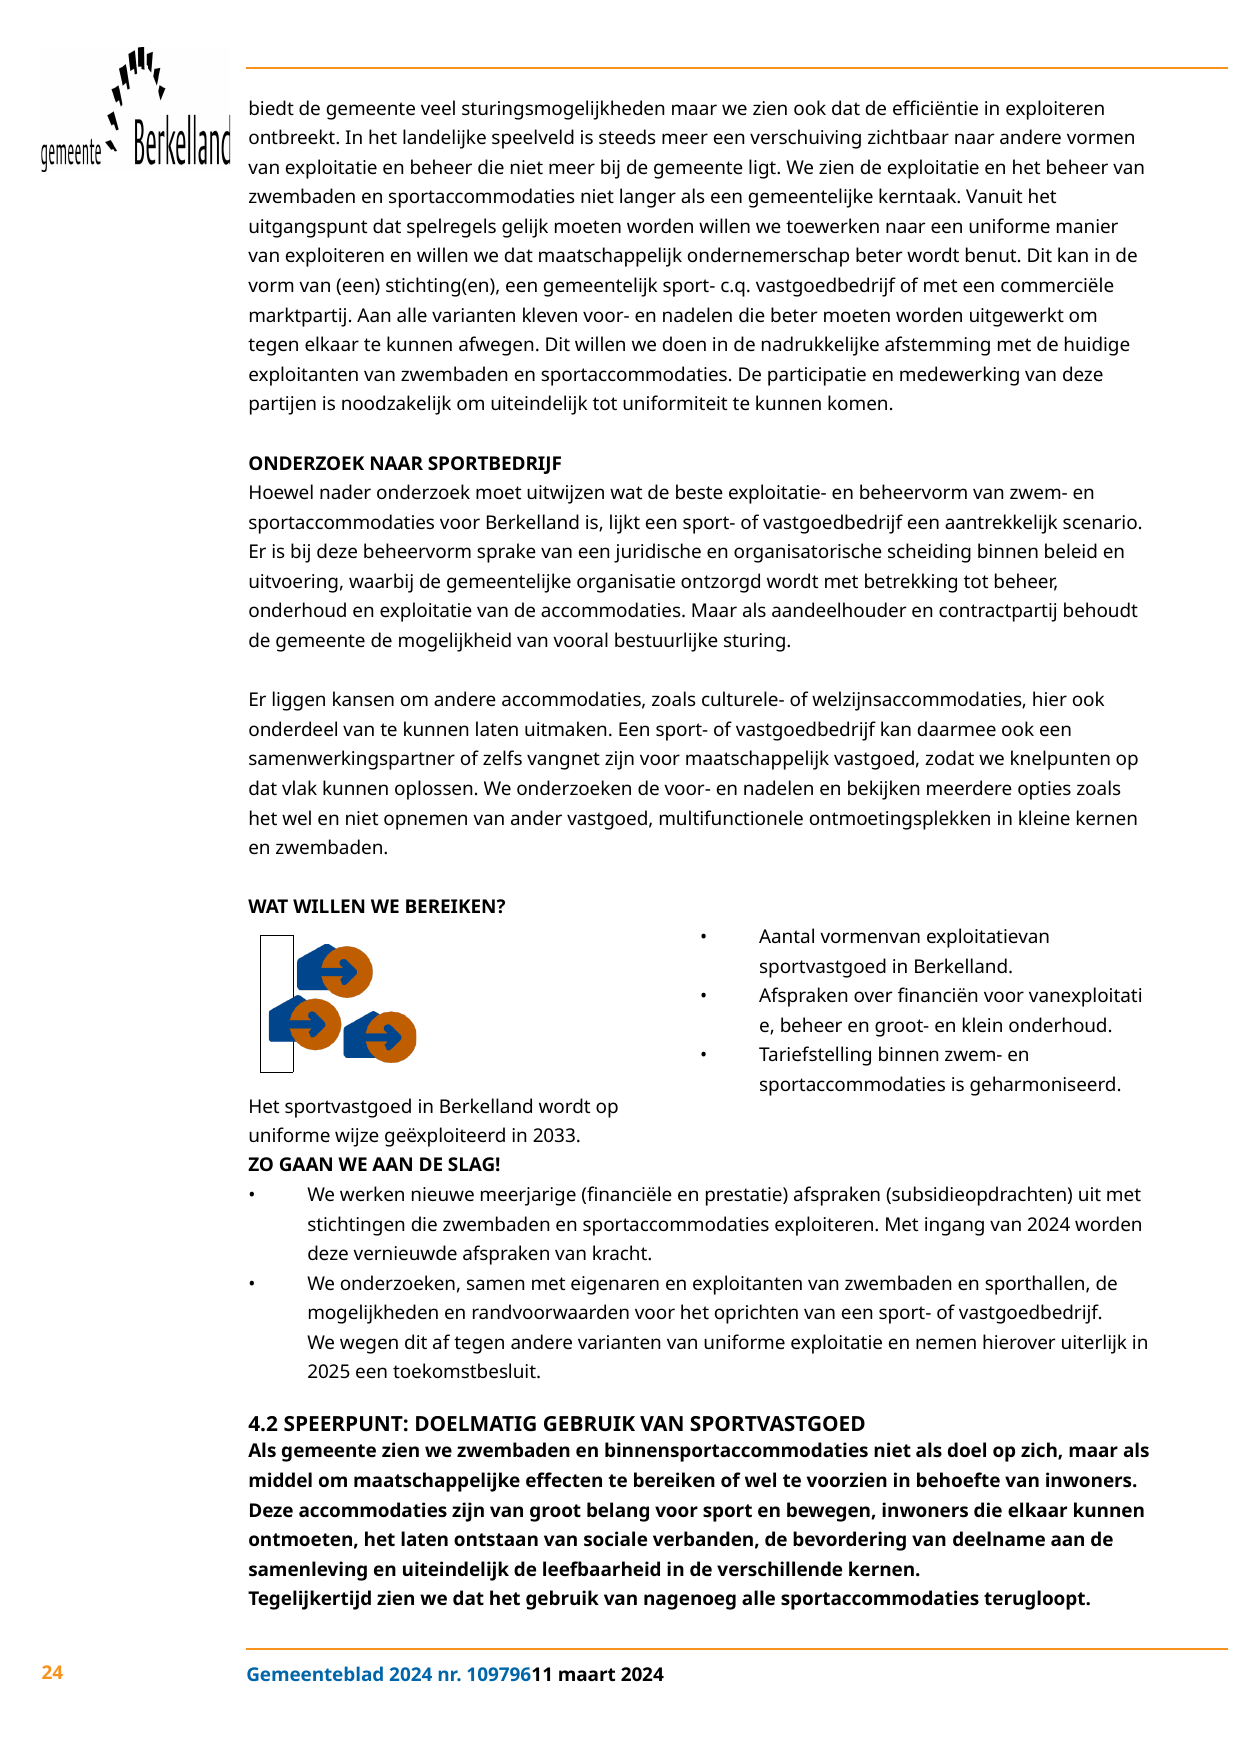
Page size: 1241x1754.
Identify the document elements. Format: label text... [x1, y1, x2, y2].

text ONDERZOEK NAAR SPORTBEDRIJF [248, 450, 1152, 476]
list We wegen dit af tegen andere varianten van uniforme exploitatie en nemen hierover uiterlijk in 2025 een toekomstbesluit. [248, 1329, 1152, 1384]
text Als gemeente zien we zwembaden en binnensportaccommodaties niet als doel op zich, maar als middel om maatschappelijke effecten te bereiken of wel te voorzien in behoefte van inwoners. Deze accommodaties zijn van groot belang voor sport en bewegen, inwoners die elkaar kunnen ontmoeten, het laten ontstaan van sociale verbanden, de bevordering van deelname aan de samenleving en uiteindelijk de leefbaarheid in de verschillende kernen. [248, 1438, 1152, 1582]
text Er liggen kansen om andere accommodaties, zoals culturele- of welzijnsaccommodaties, hier ook onderdeel van te kunnen laten uitmaken. Een sport- of vastgoedbedrijf kan daarmee ook een samenwerkingspartner of zelfs vangnet zijn voor maatschappelijk vastgoed, zodat we knelpunten op dat vlak kunnen oplossen. We onderzoeken de voor- en nadelen en bekijken meerdere opties zoals het wel en niet opnemen van ander vastgoed, multifunctionele ontmoetingsplekken in kleine kernen en zwembaden. [248, 686, 1152, 860]
text WAT WILLEN WE BEREIKEN? [248, 893, 1152, 919]
table_header Het sportvastgoed in Berkelland wordt op uniforme wijze geëxploiteerd in 2033. [248, 923, 700, 1148]
text ZO GAAN WE AAN DE SLAG! [248, 1152, 1152, 1177]
picture [41, 47, 231, 172]
table_header Aantal vormenvan exploitatievan sportvastgoed in Berkelland. Afspraken over financiën voor vanexploitatie, beheer en groot- en klein onderhoud. Tariefstelling binnen zwem- en sportaccommodaties is geharmoniseerd. [700, 923, 1152, 1148]
text Tegelijkertijd zien we dat het gebruik van nagenoeg alle sportaccommodaties terugloopt. [248, 1586, 1152, 1611]
list We werken nieuwe meerjarige (financiële en prestatie) afspraken (subsidieopdrachten) uit met stichtingen die zwembaden en sportaccommodaties exploiteren. Met ingang van 2024 worden deze vernieuwde afspraken van kracht. [248, 1181, 1152, 1266]
text 4.2 SPEERPUNT: DOELMATIG GEBRUIK VAN SPORTVASTGOED [248, 1409, 1152, 1438]
picture [268, 944, 417, 1063]
text Hoewel nader onderzoek moet uitwijzen wat de beste exploitatie- en beheervorm van zwem- en sportaccommodaties voor Berkelland is, lijkt een sport- of vastgoedbedrijf een aantrekkelijk scenario. [248, 479, 1152, 535]
text Er is bij deze beheervorm sprake van een juridische en organisatorische scheiding binnen beleid en uitvoering, waarbij de gemeentelijke organisatie ontzorgd wordt met betrekking tot beheer, onderhoud en exploitatie van de accommodaties. Maar als aandeelhouder en contractpartij behoudt de gemeente de mogelijkheid van vooral bestuurlijke sturing. [248, 538, 1152, 653]
list We onderzoeken, samen met eigenaren en exploitanten van zwembaden en sporthallen, de mogelijkheden en randvoorwaarden voor het oprichten van een sport- of vastgoedbedrijf. [248, 1270, 1152, 1325]
text biedt de gemeente veel sturingsmogelijkheden maar we zien ook dat de efficiëntie in exploiteren ontbreekt. In het landelijke speelveld is steeds meer een verschuiving zichtbaar naar andere vormen van exploitatie en beheer die niet meer bij de gemeente ligt. We zien de exploitatie en het beheer van zwembaden en sportaccommodaties niet langer als een gemeentelijke kerntaak. Vanuit het uitgangspunt dat spelregels gelijk moeten worden willen we toewerken naar een uniforme manier van exploiteren en willen we dat maatschappelijk ondernemerschap beter wordt benut. Dit kan in de vorm van (een) stichting(en), een gemeentelijk sport- c.q. vastgoedbedrijf of met een commerciële marktpartij. Aan alle varianten kleven voor- en nadelen die beter moeten worden uitgewerkt om tegen elkaar te kunnen afwegen. Dit willen we doen in de nadrukkelijke afstemming met de huidige exploitanten van zwembaden en sportaccommodaties. De participatie en medewerking van deze partijen is noodzakelijk om uiteindelijk tot uniformiteit te kunnen komen. [248, 95, 1152, 416]
